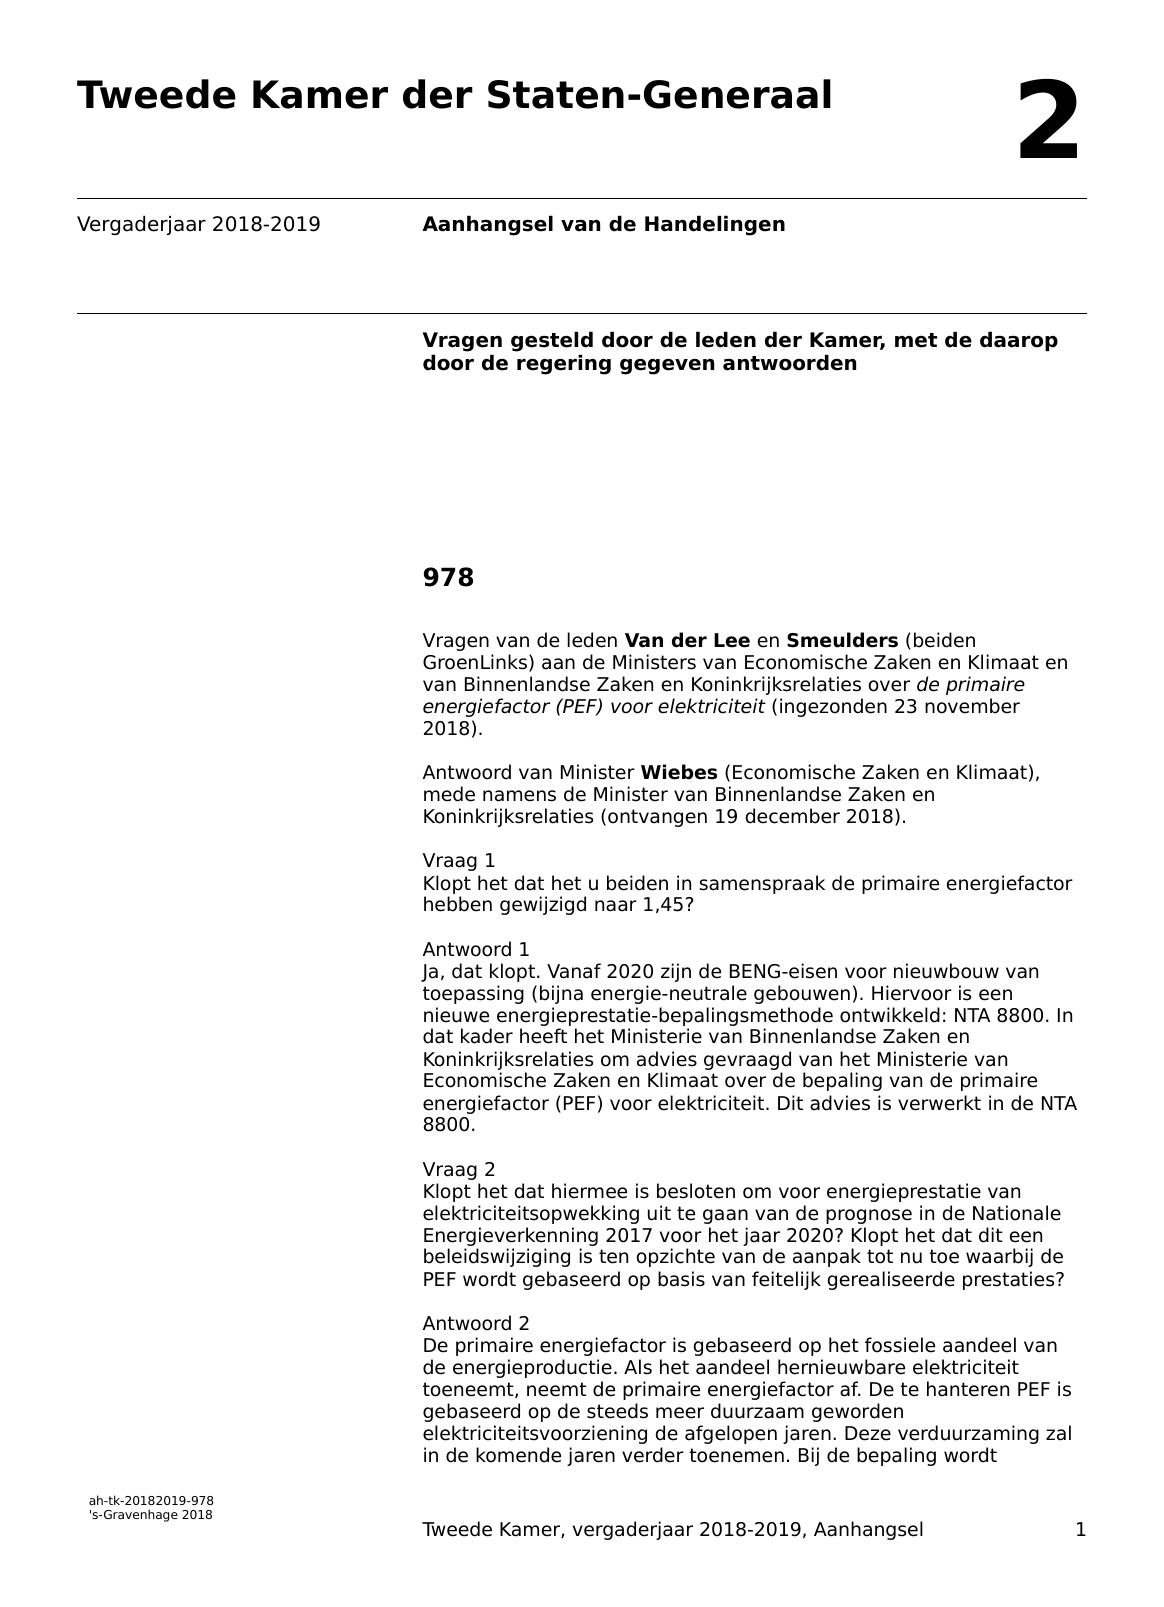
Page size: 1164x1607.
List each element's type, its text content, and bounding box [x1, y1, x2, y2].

text De primaire energiefactor is gebaseerd op het fossiele aandeel van de energieproductie. Als het aandeel hernieuwbare elektriciteit toeneemt, neemt de primaire energiefactor af. De te hanteren PEF is gebaseerd op de steeds meer duurzaam geworden elektriciteitsvoorziening de afgelopen jaren. Deze verduurzaming zal in de komende jaren verder toenemen. Bij de bepaling wordt [422, 1334, 1087, 1466]
text Vragen van de leden Van der Lee en Smeulders (beiden GroenLinks) aan de Ministers van Economische Zaken en Klimaat en van Binnenlandse Zaken en Koninkrijksrelaties over de primaire energiefactor (PEF) voor elektriciteit (ingezonden 23 november 2018). [422, 630, 1087, 740]
text Antwoord 2 [422, 1313, 1087, 1334]
table_cell [77, 314, 422, 375]
text 978 [422, 563, 1087, 592]
text Klopt het dat het u beiden in samenspraak de primaire energiefactor hebben gewijzigd naar 1,45? [422, 872, 1087, 916]
table_header Tweede Kamer der Staten-Generaal [77, 59, 886, 198]
text Klopt het dat hiermee is besloten om voor energieprestatie van elektriciteitsopwekking uit te gaan van de prognose in de Nationale Energieverkenning 2017 voor het jaar 2020? Klopt het dat dit een beleidswijziging is ten opzichte van de aanpak tot nu toe waarbij de PEF wordt gebaseerd op basis van feitelijk gerealiseerde prestaties? [422, 1181, 1087, 1290]
table_cell Vergaderjaar 2018-2019 [77, 199, 422, 313]
text Vraag 2 [422, 1158, 1087, 1181]
text ah-tk-20182019-978 [88, 1494, 323, 1508]
text Antwoord van Minister Wiebes (Economische Zaken en Klimaat), mede namens de Minister van Binnenlandse Zaken en Koninkrijksrelaties (ontvangen 19 december 2018). [422, 762, 1087, 828]
text Ja, dat klopt. Vanaf 2020 zijn de BENG-eisen voor nieuwbouw van toepassing (bijna energie-neutrale gebouwen). Hiervoor is een nieuwe energieprestatie-bepalingsmethode ontwikkeld: NTA 8800. In dat kader heeft het Ministerie van Binnenlandse Zaken en Koninkrijksrelaties om advies gevraagd van het Ministerie van Economische Zaken en Klimaat over de bepaling van de primaire energiefactor (PEF) voor elektriciteit. Dit advies is verwerkt in de NTA 8800. [422, 961, 1087, 1136]
text Antwoord 1 [422, 938, 1087, 961]
table_header 2 [886, 59, 1087, 198]
table_cell Aanhangsel van de Handelingen [422, 199, 1087, 313]
table_cell Vragen gesteld door de leden der Kamer, met de daarop door de regering gegeven antwoorden [422, 314, 1087, 375]
text 's-Gravenhage 2018 [88, 1508, 323, 1522]
text Vraag 1 [422, 850, 1087, 872]
